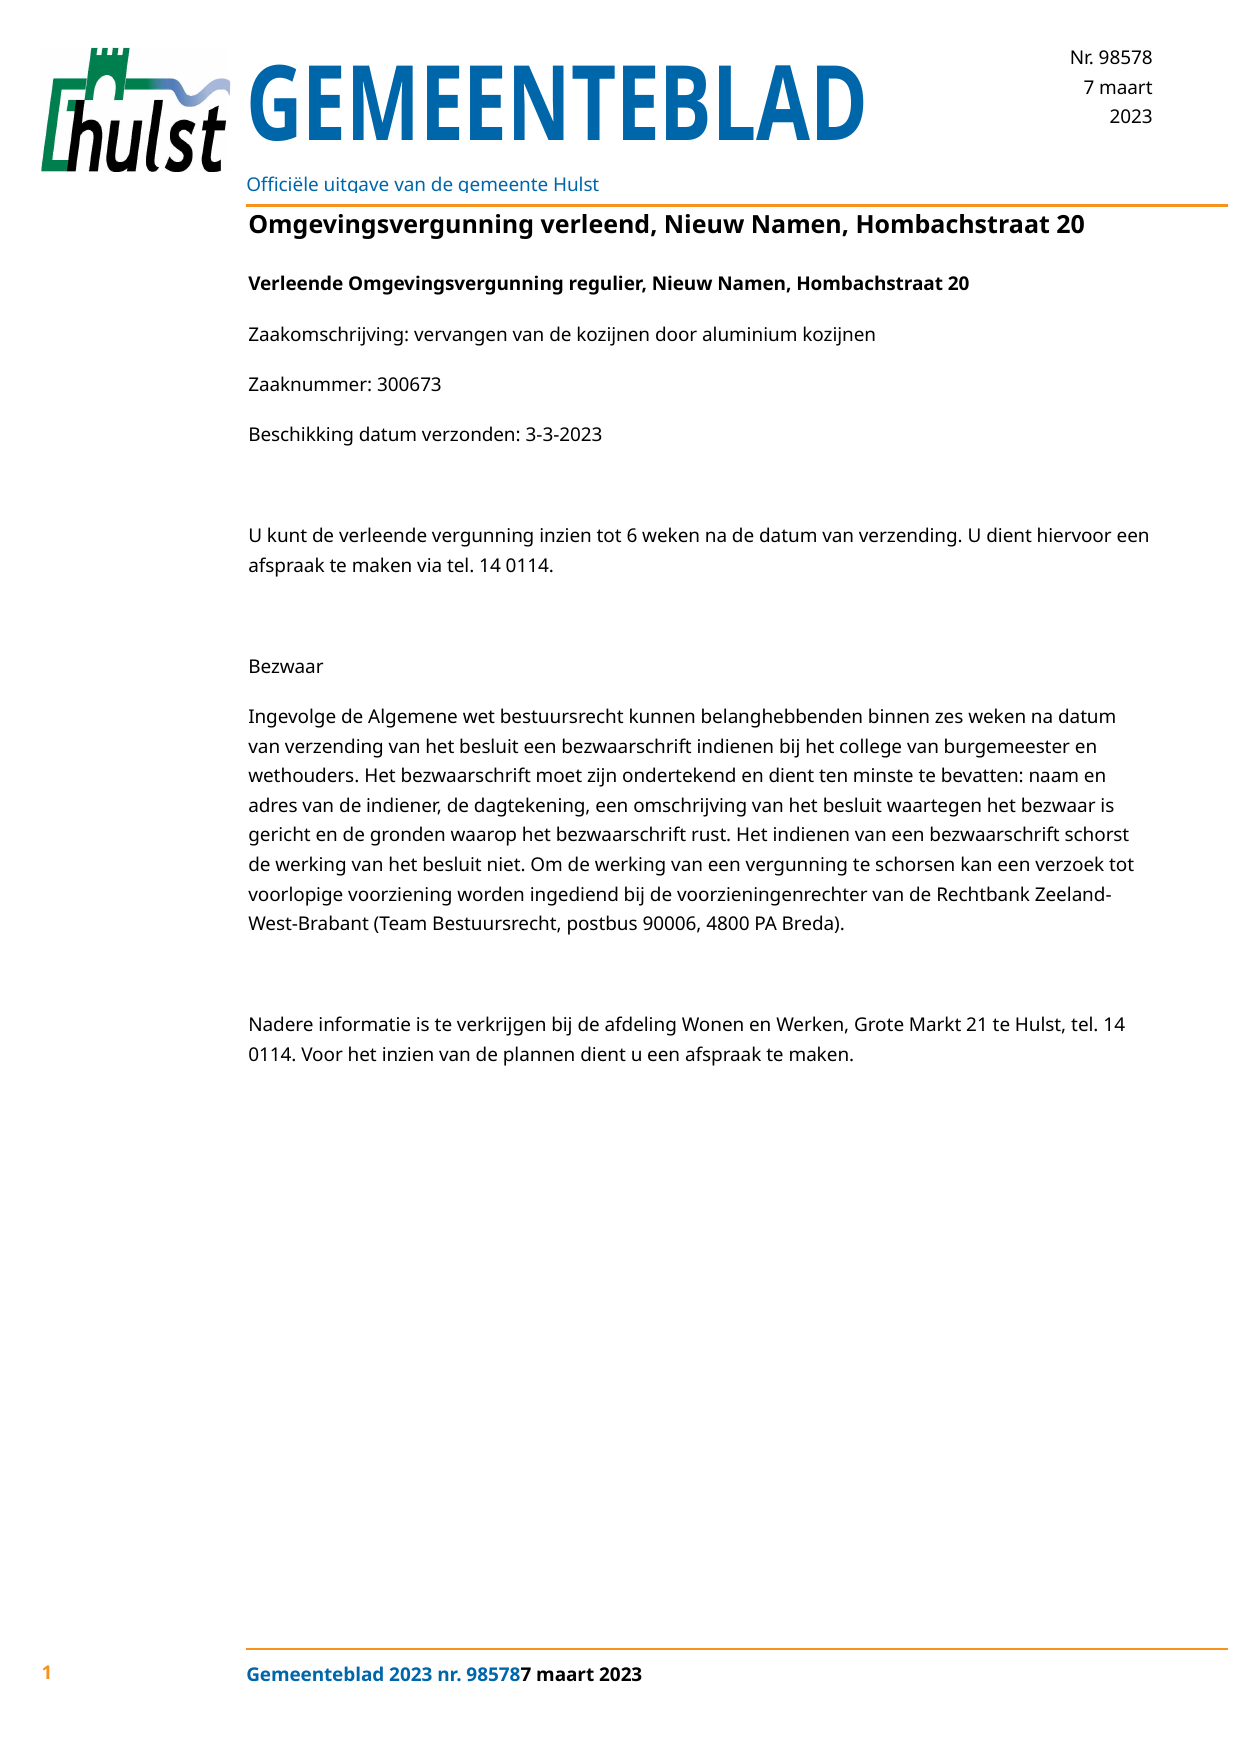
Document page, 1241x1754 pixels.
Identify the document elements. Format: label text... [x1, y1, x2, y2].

text U kunt de verleende vergunning inzien tot 6 weken na de datum van verzending. U dient hiervoor een afspraak te maken via tel. 14 0114. [248, 522, 1152, 578]
text Verleende Omgevingsvergunning regulier, Nieuw Namen, Hombachstraat 20 [248, 270, 1152, 296]
text Zaaknummer: 300673 [248, 371, 1152, 397]
text Beschikking datum verzonden: 3-3-2023 [248, 422, 1152, 447]
text Ingevolge de Algemene wet bestuursrecht kunnen belanghebbenden binnen zes weken na datum van verzending van het besluit een bezwaarschrift indienen bij het college van burgemeester en wethouders. Het bezwaarschrift moet zijn ondertekend en dient ten minste te bevatten: naam en adres van de indiener, de dagtekening, een omschrijving van het besluit waartegen het bezwaar is gericht en de gronden waarop het bezwaarschrift rust. Het indienen van een bezwaarschrift schorst de werking van het besluit niet. Om de werking van een vergunning te schorsen kan een verzoek tot voorlopige voorziening worden ingediend bij de voorzieningenrechter van de Rechtbank Zeeland-West-Brabant (Team Bestuursrecht, postbus 90006, 4800 PA Breda). [248, 703, 1152, 936]
text Nadere informatie is te verkrijgen bij de afdeling Wonen en Werken, Grote Markt 21 te Hulst, tel. 14 0114. Voor het inzien van de plannen dient u een afspraak te maken. [248, 1011, 1152, 1066]
picture [41, 47, 231, 172]
text Omgevingsvergunning verleend, Nieuw Namen, Hombachstraat 20 [248, 207, 1152, 241]
text Zaakomschrijving: vervangen van de kozijnen door aluminium kozijnen [248, 321, 1152, 346]
text Bezwaar [248, 653, 1152, 678]
